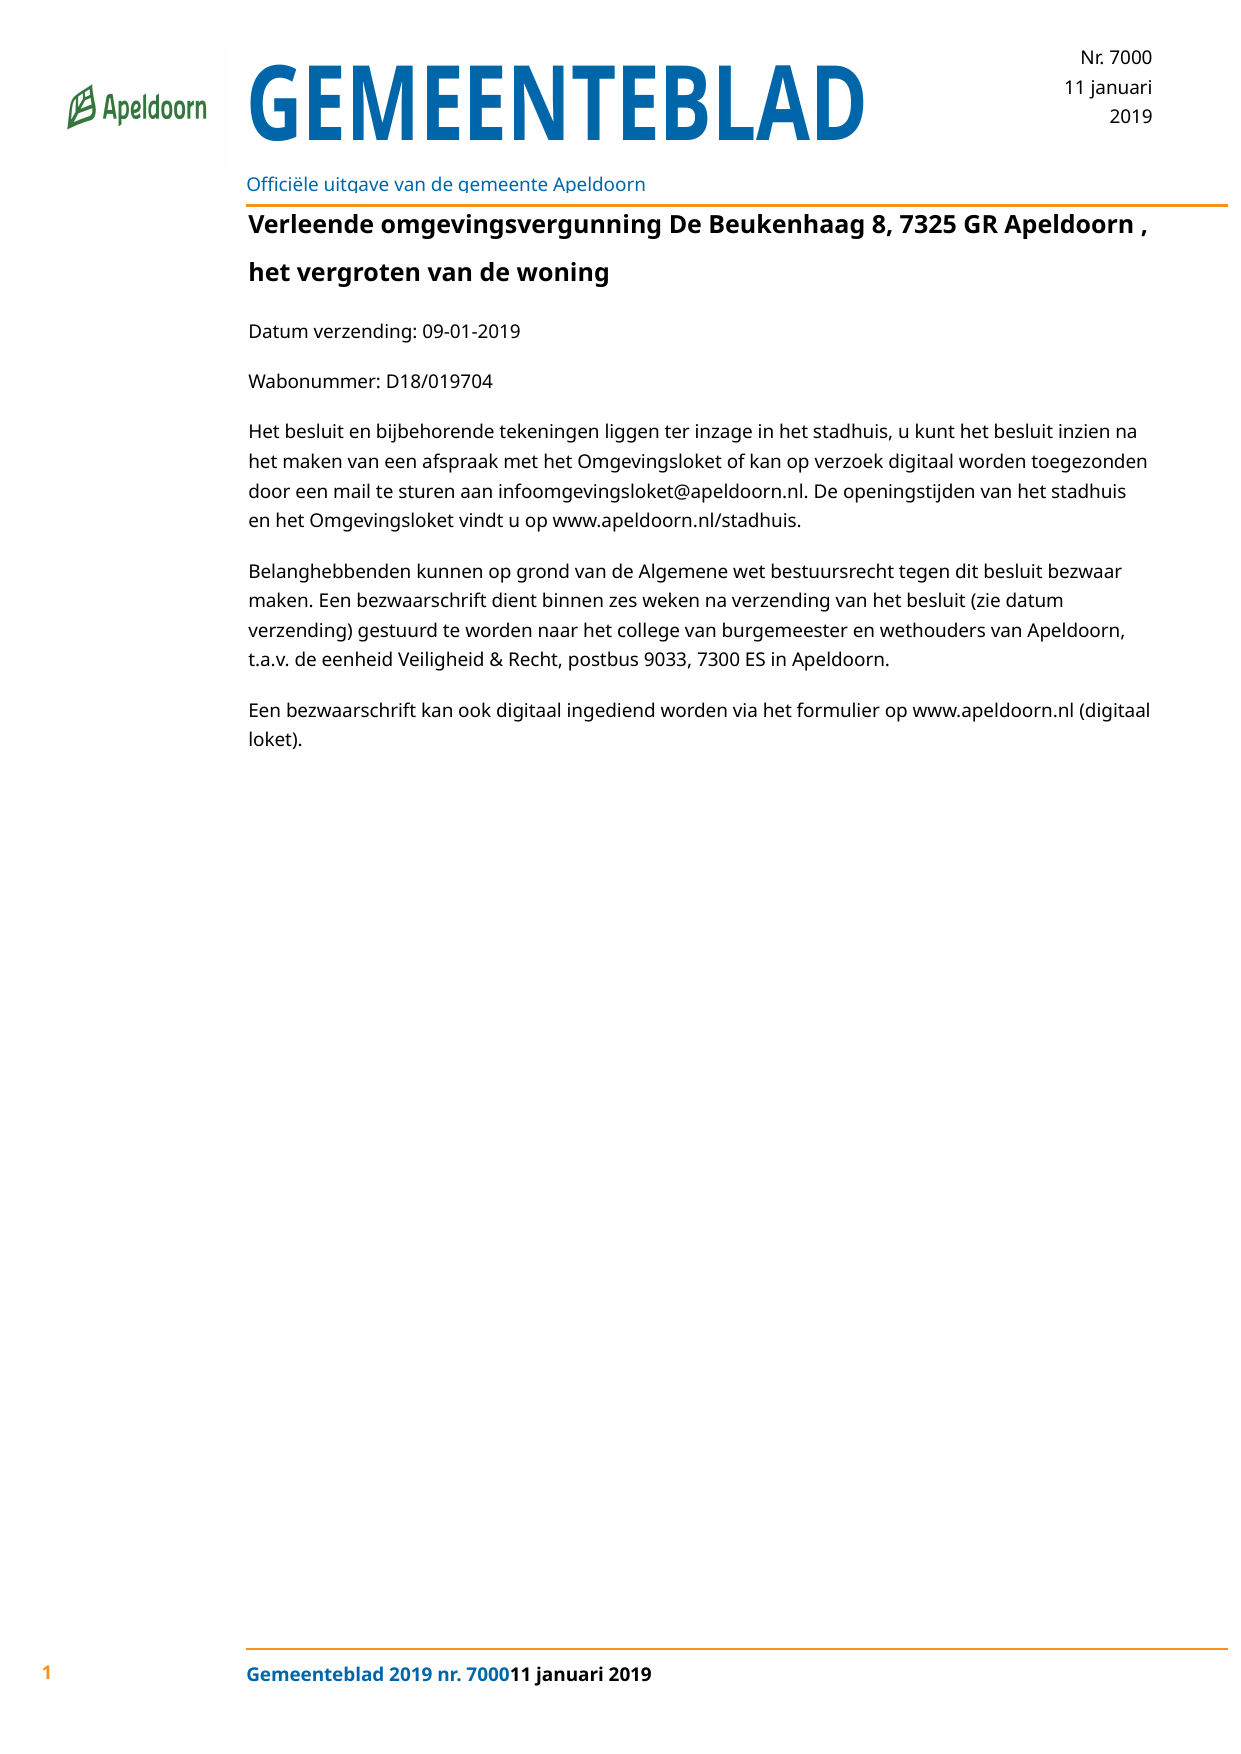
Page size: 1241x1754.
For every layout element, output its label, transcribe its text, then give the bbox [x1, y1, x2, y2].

text Verleende omgevingsvergunning De Beukenhaag 8, 7325 GR Apeldoorn , het vergroten van de woning [248, 207, 1152, 288]
text Het besluit en bijbehorende tekeningen liggen ter inzage in het stadhuis, u kunt het besluit inzien na het maken van een afspraak met het Omgevingsloket of kan op verzoek digitaal worden toegezonden door een mail te sturen aan infoomgevingsloket@apeldoorn.nl. De openingstijden van het stadhuis en het Omgevingsloket vindt u op www.apeldoorn.nl/stadhuis. [248, 419, 1152, 533]
picture [41, 47, 231, 172]
text Wabonummer: D18/019704 [248, 368, 1152, 394]
text Datum verzending: 09-01-2019 [248, 318, 1152, 344]
text Belanghebbenden kunnen op grond van de Algemene wet bestuursrecht tegen dit besluit bezwaar maken. Een bezwaarschrift dient binnen zes weken na verzending van het besluit (zie datum verzending) gestuurd te worden naar het college van burgemeester en wethouders van Apeldoorn, t.a.v. de eenheid Veiligheid & Recht, postbus 9033, 7300 ES in Apeldoorn. [248, 558, 1152, 672]
text Een bezwaarschrift kan ook digitaal ingediend worden via het formulier op www.apeldoorn.nl (digitaal loket). [248, 697, 1152, 752]
